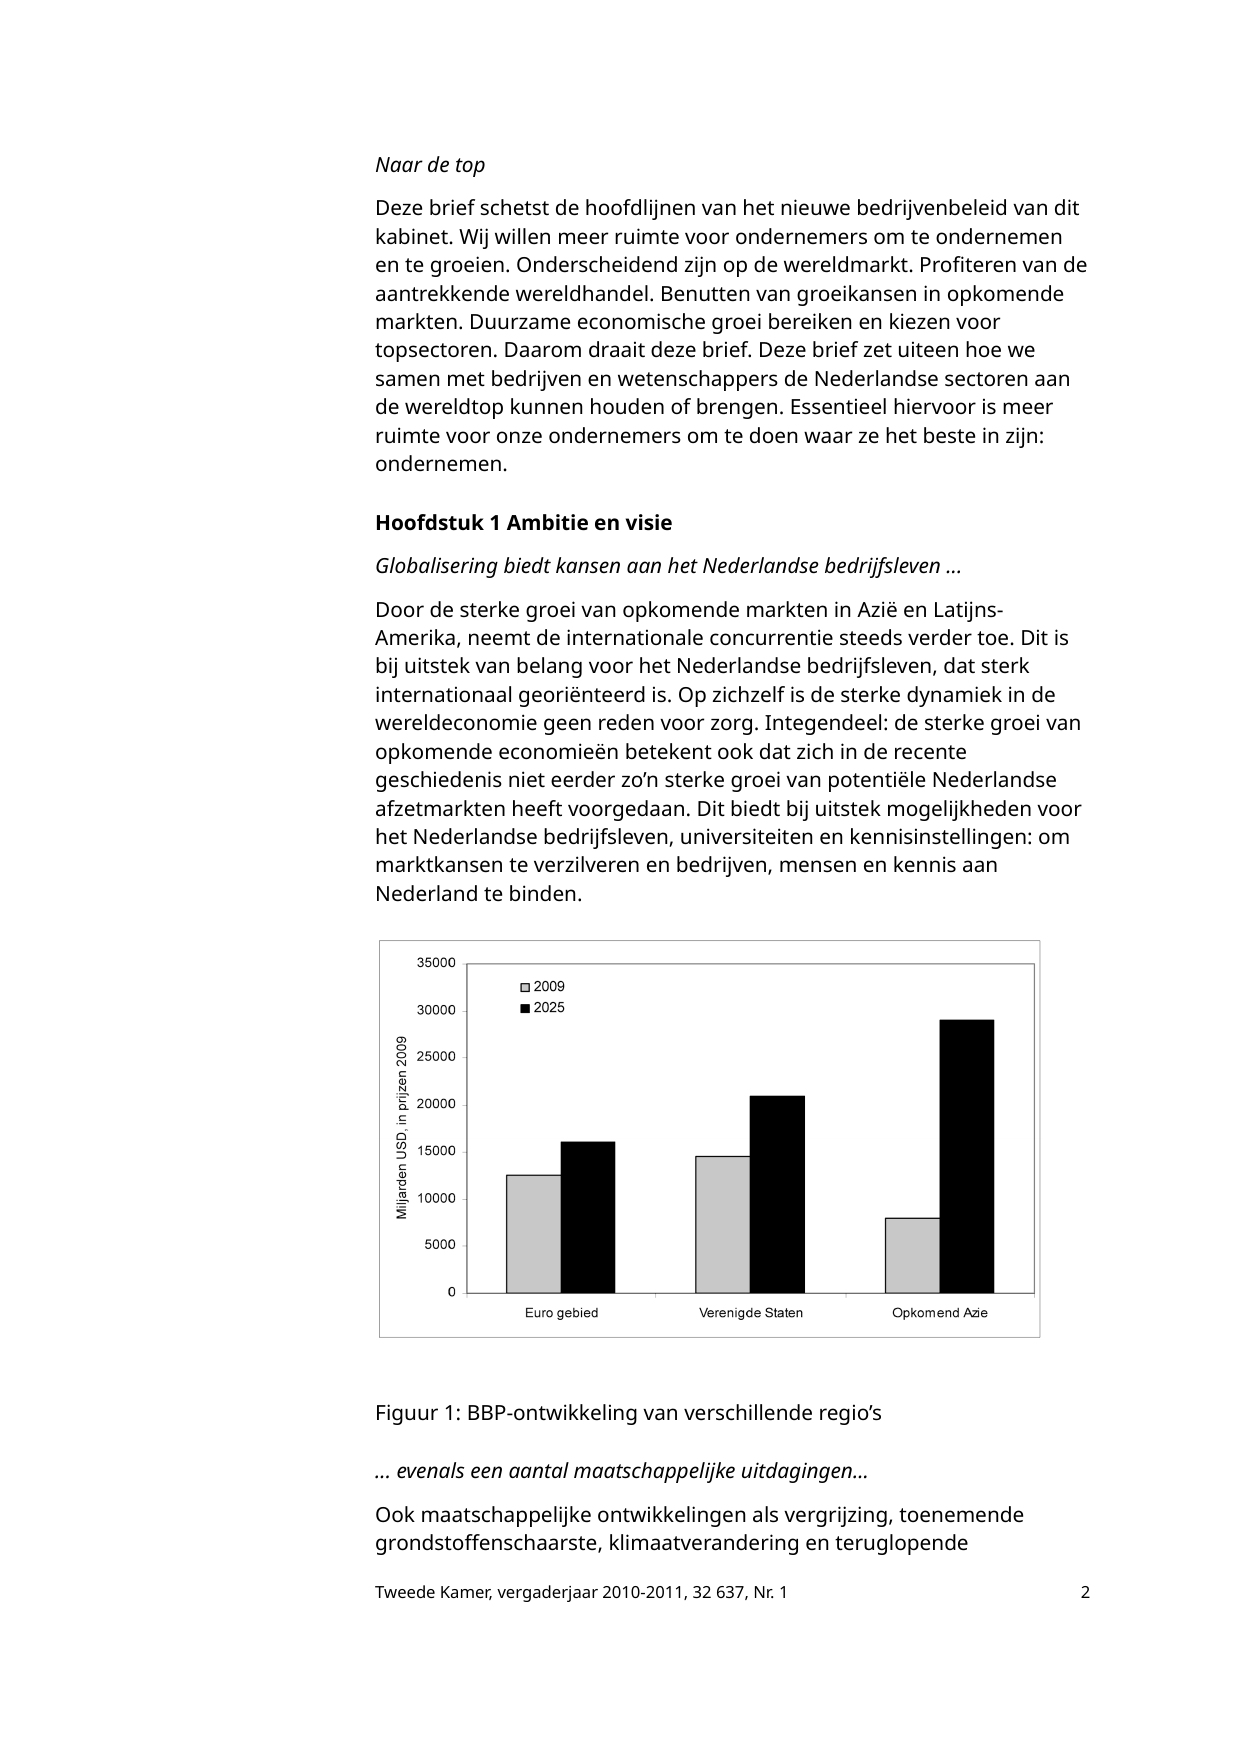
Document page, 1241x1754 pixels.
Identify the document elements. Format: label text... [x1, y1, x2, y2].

text Globalisering biedt kansen aan het Nederlandse bedrijfsleven ... [375, 551, 1090, 580]
text Ook maatschappelijke ontwikkelingen als vergrijzing, toenemende grondstoffenschaarste, klimaatverandering en teruglopende [375, 1500, 1090, 1557]
text Naar de top [375, 150, 1090, 178]
text Hoofdstuk 1 Ambitie en visie [375, 508, 1090, 536]
picture [375, 937, 1044, 1340]
text Door de sterke groei van opkomende markten in Azië en Latijns-Amerika, neemt de internationale concurrentie steeds verder toe. Dit is bij uitstek van belang voor het Nederlandse bedrijfsleven, dat sterk internationaal georiënteerd is. Op zichzelf is de sterke dynamiek in de wereldeconomie geen reden voor zorg. Integendeel: de sterke groei van opkomende economieën betekent ook dat zich in de recente geschiedenis niet eerder zo’n sterke groei van potentiële Nederlandse afzetmarkten heeft voorgedaan. Dit biedt bij uitstek mogelijkheden voor het Nederlandse bedrijfsleven, universiteiten en kennisinstellingen: om marktkansen te verzilveren en bedrijven, mensen en kennis aan Nederland te binden. [375, 595, 1090, 907]
text Deze brief schetst de hoofdlijnen van het nieuwe bedrijvenbeleid van dit kabinet. Wij willen meer ruimte voor ondernemers om te ondernemen en te groeien. Onderscheidend zijn op de wereldmarkt. Profiteren van de aantrekkende wereldhandel. Benutten van groeikansen in opkomende markten. Duurzame economische groei bereiken en kiezen voor topsectoren. Daarom draait deze brief. Deze brief zet uiteen hoe we samen met bedrijven en wetenschappers de Nederlandse sectoren aan de wereldtop kunnen houden of brengen. Essentieel hiervoor is meer ruimte voor onze ondernemers om te doen waar ze het beste in zijn: ondernemen. [375, 193, 1090, 478]
text Figuur 1: BBP-ontwikkeling van verschillende regio’s [375, 1398, 1090, 1427]
text ... evenals een aantal maatschappelijke uitdagingen... [375, 1457, 1090, 1485]
